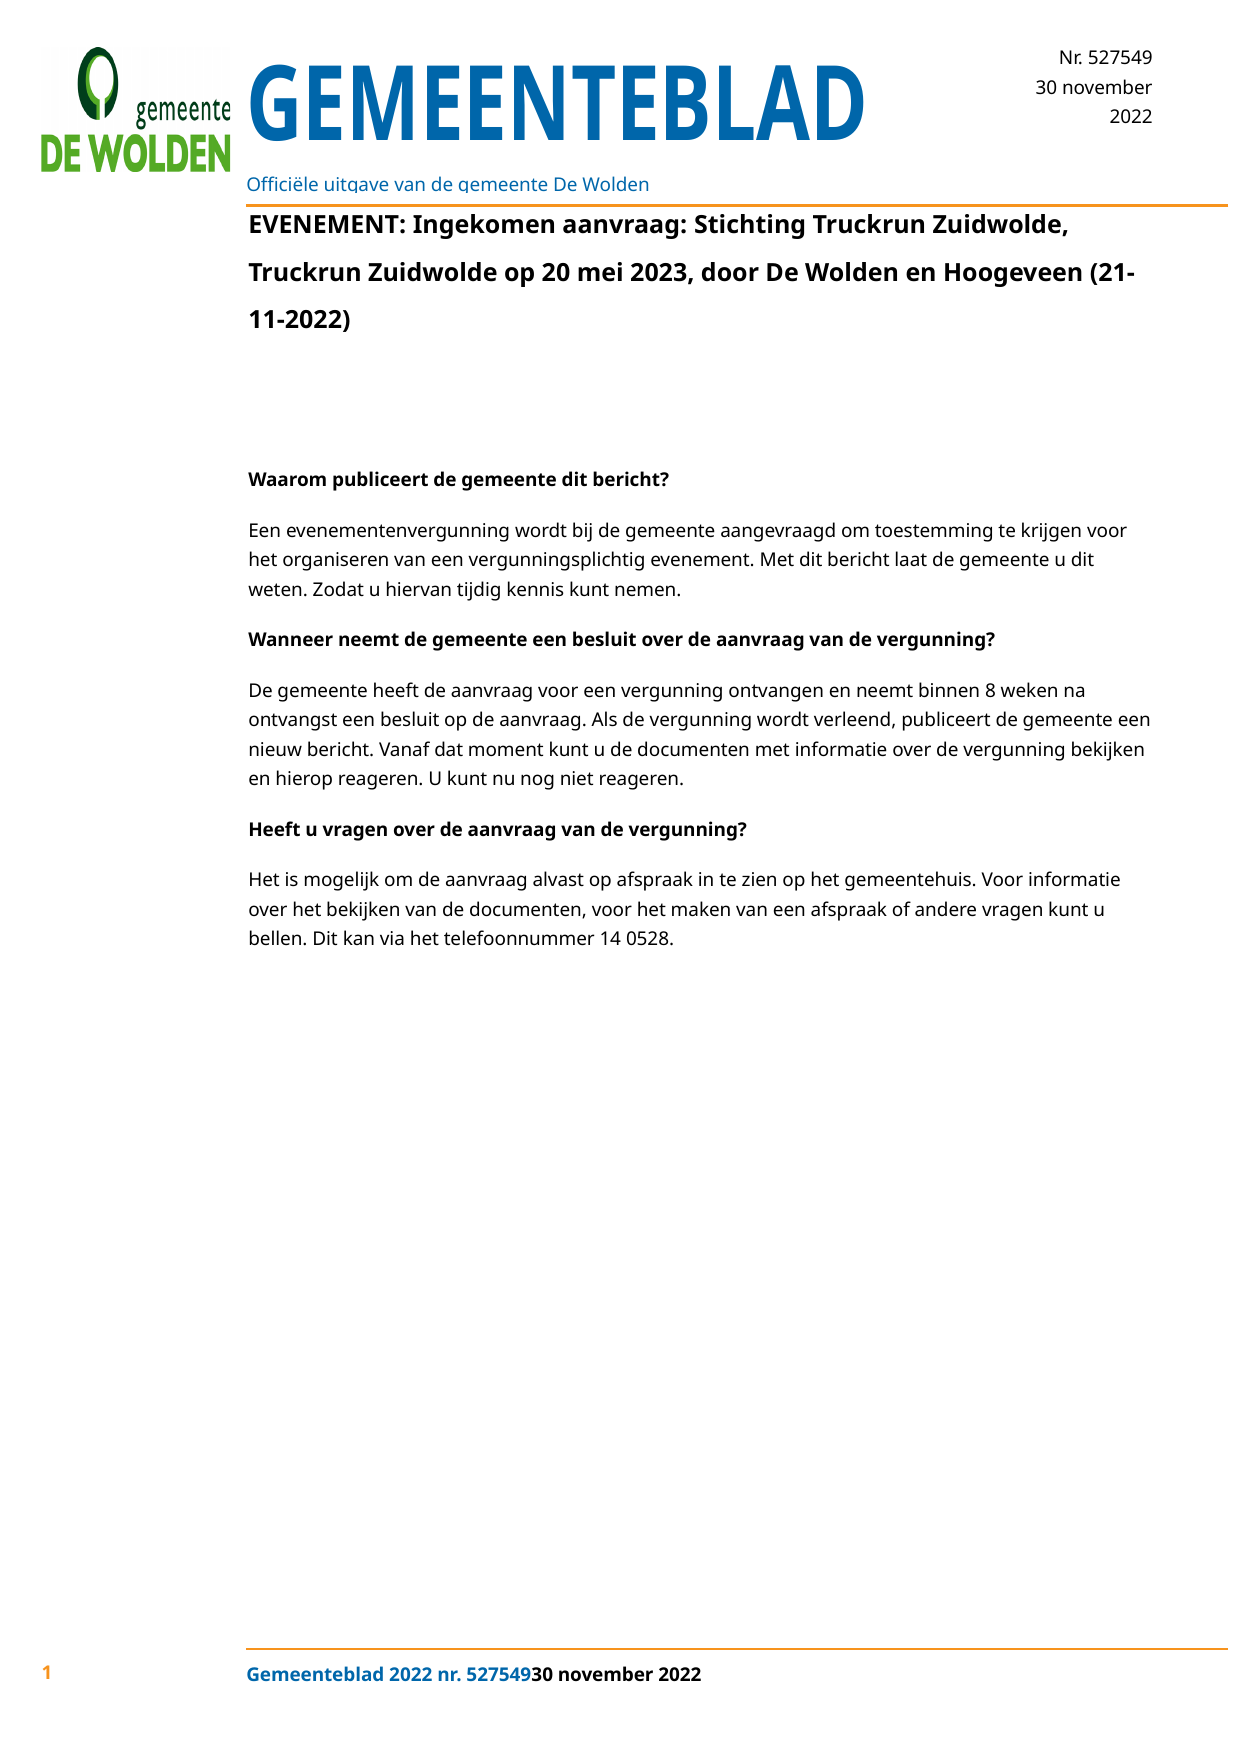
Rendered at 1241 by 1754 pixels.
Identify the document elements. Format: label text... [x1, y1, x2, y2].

text Wanneer neemt de gemeente een besluit over de aanvraag van de vergunning? [248, 626, 1152, 652]
text De gemeente heeft de aanvraag voor een vergunning ontvangen en neemt binnen 8 weken na ontvangst een besluit op de aanvraag. Als de vergunning wordt verleend, publiceert de gemeente een nieuw bericht. Vanaf dat moment kunt u de documenten met informatie over de vergunning bekijken en hierop reageren. U kunt nu nog niet reageren. [248, 677, 1152, 791]
text EVENEMENT: Ingekomen aanvraag: Stichting Truckrun Zuidwolde, Truckrun Zuidwolde op 20 mei 2023, door De Wolden en Hoogeveen (21-11-2022) [248, 207, 1152, 336]
text Het is mogelijk om de aanvraag alvast op afspraak in te zien op het gemeentehuis. Voor informatie over het bekijken van de documenten, voor het maken van een afspraak of andere vragen kunt u bellen. Dit kan via het telefoonnummer 14 0528. [248, 866, 1152, 951]
text Een evenementenvergunning wordt bij de gemeente aangevraagd om toestemming te krijgen voor het organiseren van een vergunningsplichtig evenement. Met dit bericht laat de gemeente u dit weten. Zodat u hiervan tijdig kennis kunt nemen. [248, 517, 1152, 602]
text Waarom publiceert de gemeente dit bericht? [248, 466, 1152, 492]
picture [41, 47, 231, 172]
text Heeft u vragen over de aanvraag van de vergunning? [248, 816, 1152, 842]
